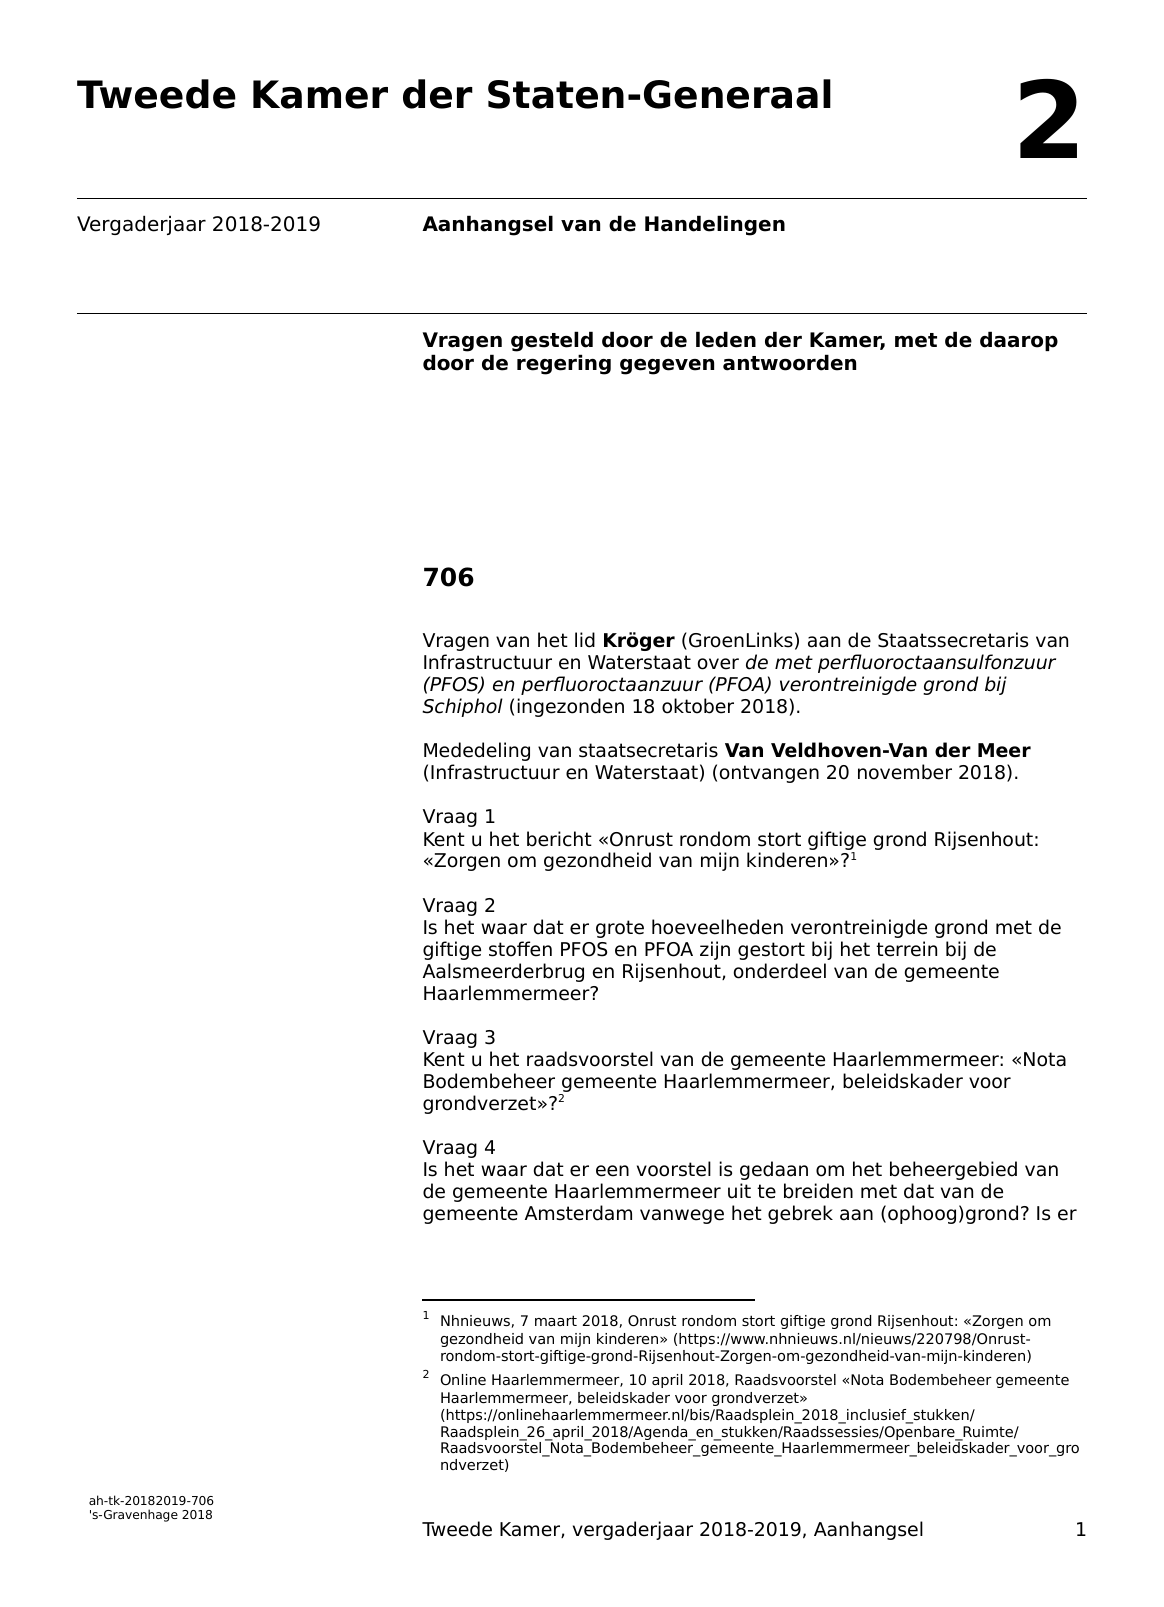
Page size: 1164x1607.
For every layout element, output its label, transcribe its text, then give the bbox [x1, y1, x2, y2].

text Kent u het raadsvoorstel van de gemeente Haarlemmermeer: «Nota Bodembeheer gemeente Haarlemmermeer, beleidskader voor grondverzet»? [422, 1049, 1087, 1114]
text ah-tk-20182019-706 [88, 1494, 323, 1508]
text Vraag 4 [422, 1137, 1087, 1159]
text Vraag 3 [422, 1027, 1087, 1049]
text Kent u het bericht «Onrust rondom stort giftige grond Rijsenhout: «Zorgen om gezondheid van mijn kinderen»? [422, 828, 1087, 872]
table_header Tweede Kamer der Staten-Generaal [77, 59, 886, 198]
table_cell Vragen gesteld door de leden der Kamer, met de daarop door de regering gegeven antwoorden [422, 314, 1087, 375]
text Vraag 2 [422, 894, 1087, 917]
text Vragen van het lid Kröger (GroenLinks) aan de Staatssecretaris van Infrastructuur en Waterstaat over de met perfluoroctaansulfonzuur (PFOS) en perfluoroctaanzuur (PFOA) verontreinigde grond bij Schiphol (ingezonden 18 oktober 2018). [422, 630, 1087, 718]
text Online Haarlemmermeer, 10 april 2018, Raadsvoorstel «Nota Bodembeheer gemeente Haarlemmermeer, beleidskader voor grondverzet» (https://onlinehaarlemmermeer.nl/bis/Raadsplein_2018_inclusief_stukken/Raadsplein_26_april_2018/Agenda_en_stukken/Raadssessies/Openbare_Ruimte/Raadsvoorstel_Nota_Bodembeheer_gemeente_Haarlemmermeer_beleidskader_voor_grondverzet) [422, 1368, 1087, 1474]
text Is het waar dat er een voorstel is gedaan om het beheergebied van de gemeente Haarlemmermeer uit te breiden met dat van de gemeente Amsterdam vanwege het gebrek aan (ophoog)grond? Is er [422, 1159, 1087, 1225]
text Is het waar dat er grote hoeveelheden verontreinigde grond met de giftige stoffen PFOS en PFOA zijn gestort bij het terrein bij de Aalsmeerderbrug en Rijsenhout, onderdeel van de gemeente Haarlemmermeer? [422, 917, 1087, 1004]
table_cell Aanhangsel van de Handelingen [422, 199, 1087, 313]
text Vraag 1 [422, 806, 1087, 828]
text Mededeling van staatsecretaris Van Veldhoven-Van der Meer (Infrastructuur en Waterstaat) (ontvangen 20 november 2018). [422, 740, 1087, 784]
table_header 2 [886, 59, 1087, 198]
table_cell [77, 314, 422, 375]
text 706 [422, 563, 1087, 592]
text Nhnieuws, 7 maart 2018, Onrust rondom stort giftige grond Rijsenhout: «Zorgen om gezondheid van mijn kinderen» (https://www.nhnieuws.nl/nieuws/220798/Onrust-rondom-stort-giftige-grond-Rijsenhout-Zorgen-om-gezondheid-van-mijn-kinderen) [422, 1309, 1087, 1365]
table_cell Vergaderjaar 2018-2019 [77, 199, 422, 313]
text 's-Gravenhage 2018 [88, 1508, 323, 1522]
